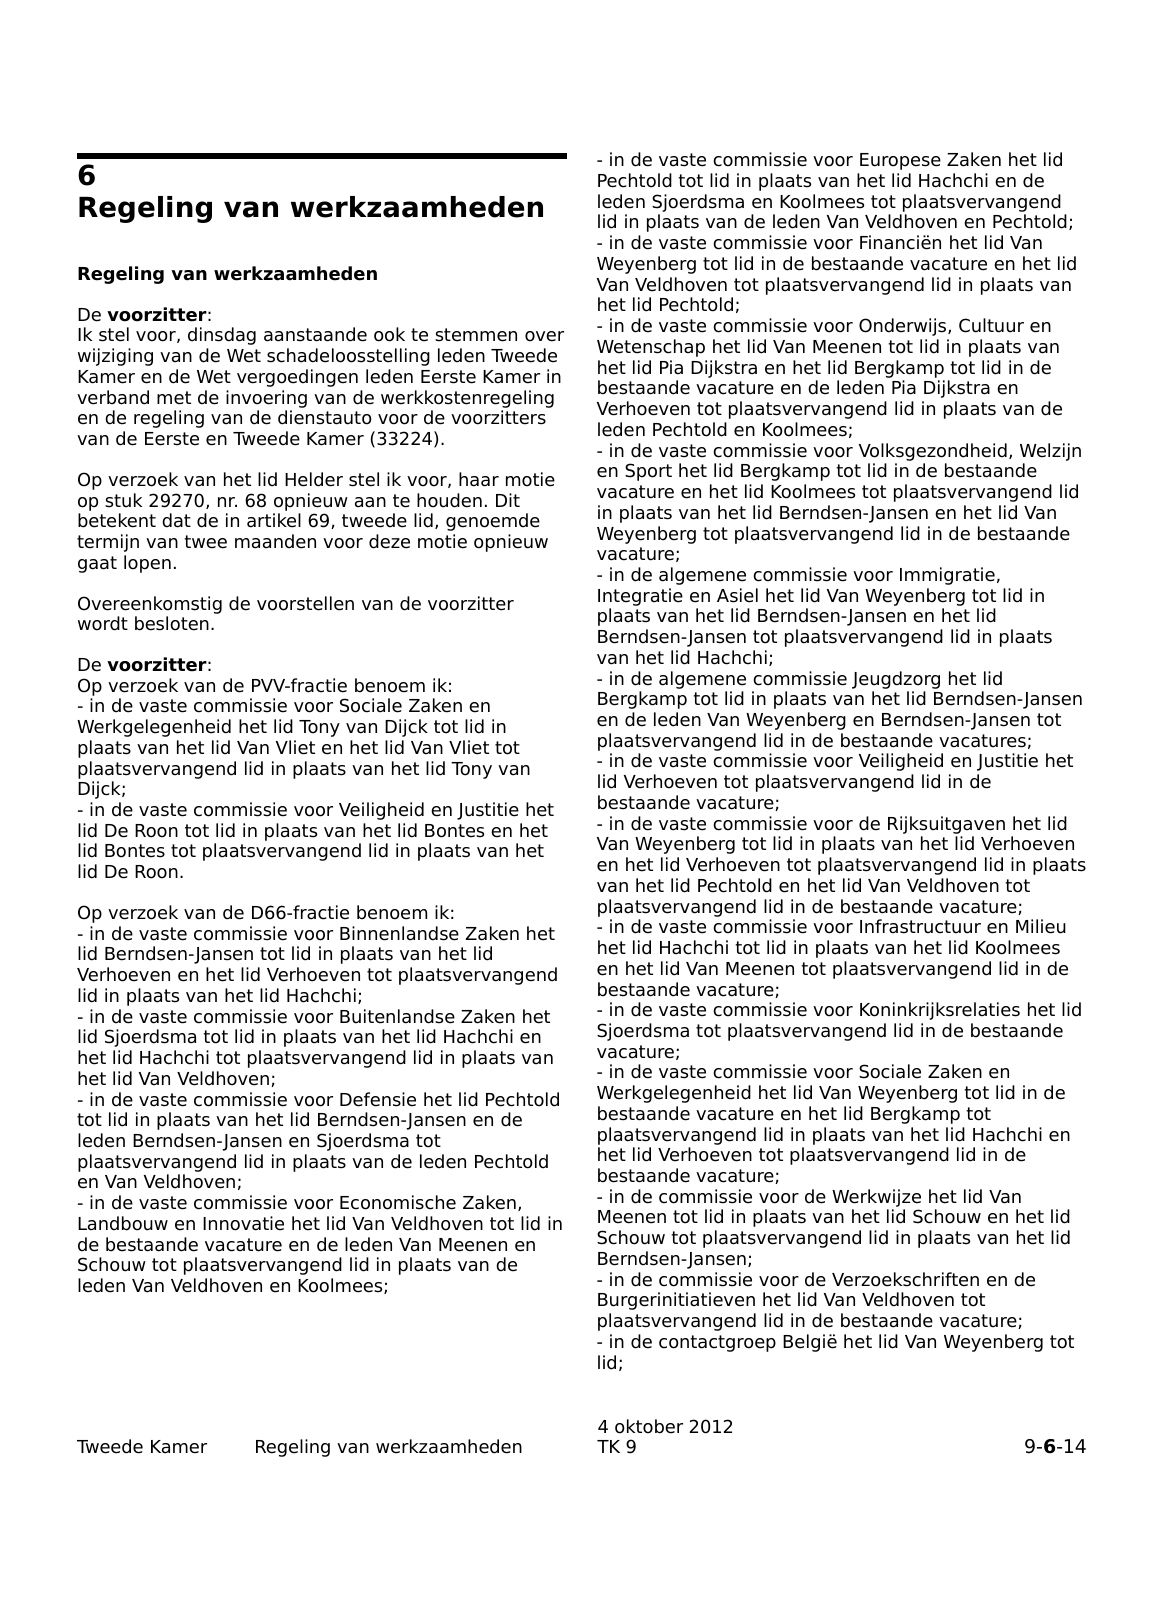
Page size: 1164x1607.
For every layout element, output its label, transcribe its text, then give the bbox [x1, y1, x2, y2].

text Op verzoek van de D66-fractie benoem ik: [77, 903, 567, 923]
text De voorzitter: [77, 304, 567, 325]
text - in de vaste commissie voor Binnenlandse Zaken het lid Berndsen-Jansen tot lid in plaats van het lid Verhoeven en het lid Verhoeven tot plaatsvervangend lid in plaats van het lid Hachchi; [77, 923, 567, 1006]
text - in de vaste commissie voor de Rijksuitgaven het lid Van Weyenberg tot lid in plaats van het lid Verhoeven en het lid Verhoeven tot plaatsvervangend lid in plaats van het lid Pechtold en het lid Van Veldhoven tot plaatsvervangend lid in de bestaande vacature; [596, 813, 1087, 917]
text - in de contactgroep België het lid Van Weyenberg tot lid; [596, 1332, 1087, 1373]
text - in de vaste commissie voor Sociale Zaken en Werkgelegenheid het lid Tony van Dijck tot lid in plaats van het lid Van Vliet en het lid Van Vliet tot plaatsvervangend lid in plaats van het lid Tony van Dijck; [77, 696, 567, 800]
text - in de vaste commissie voor Veiligheid en Justitie het lid Verhoeven tot plaatsvervangend lid in de bestaande vacature; [596, 751, 1087, 813]
title 6 Regeling van werkzaamheden [77, 159, 567, 224]
text - in de vaste commissie voor Europese Zaken het lid Pechtold tot lid in plaats van het lid Hachchi en de leden Sjoerdsma en Koolmees tot plaatsvervangend lid in plaats van de leden Van Veldhoven en Pechtold; [596, 150, 1087, 233]
text - in de algemene commissie Jeugdzorg het lid Bergkamp tot lid in plaats van het lid Berndsen-Jansen en de leden Van Weyenberg en Berndsen-Jansen tot plaatsvervangend lid in de bestaande vacatures; [596, 668, 1087, 751]
text - in de vaste commissie voor Defensie het lid Pechtold tot lid in plaats van het lid Berndsen-Jansen en de leden Berndsen-Jansen en Sjoerdsma tot plaatsvervangend lid in plaats van de leden Pechtold en Van Veldhoven; [77, 1089, 567, 1193]
text Op verzoek van het lid Helder stel ik voor, haar motie op stuk 29270, nr. 68 opnieuw aan te houden. Dit betekent dat de in artikel 69, tweede lid, genoemde termijn van twee maanden voor deze motie opnieuw gaat lopen. [77, 470, 567, 573]
text - in de vaste commissie voor Onderwijs, Cultuur en Wetenschap het lid Van Meenen tot lid in plaats van het lid Pia Dijkstra en het lid Bergkamp tot lid in de bestaande vacature en de leden Pia Dijkstra en Verhoeven tot plaatsvervangend lid in plaats van de leden Pechtold en Koolmees; [596, 316, 1087, 440]
text Overeenkomstig de voorstellen van de voorzitter wordt besloten. [77, 593, 567, 635]
text - in de vaste commissie voor Volksgezondheid, Welzijn en Sport het lid Bergkamp tot lid in de bestaande vacature en het lid Koolmees tot plaatsvervangend lid in plaats van het lid Berndsen-Jansen en het lid Van Weyenberg tot plaatsvervangend lid in de bestaande vacature; [596, 440, 1087, 565]
text Regeling van werkzaamheden [77, 264, 567, 284]
text De voorzitter: [77, 655, 567, 676]
text - in de commissie voor de Verzoekschriften en de Burgerinitiatieven het lid Van Veldhoven tot plaatsvervangend lid in de bestaande vacature; [596, 1269, 1087, 1332]
text Op verzoek van de PVV-fractie benoem ik: [77, 676, 567, 696]
text - in de vaste commissie voor Sociale Zaken en Werkgelegenheid het lid Van Weyenberg tot lid in de bestaande vacature en het lid Bergkamp tot plaatsvervangend lid in plaats van het lid Hachchi en het lid Verhoeven tot plaatsvervangend lid in de bestaande vacature; [596, 1062, 1087, 1187]
text - in de commissie voor de Werkwijze het lid Van Meenen tot lid in plaats van het lid Schouw en het lid Schouw tot plaatsvervangend lid in plaats van het lid Berndsen-Jansen; [596, 1187, 1087, 1269]
text - in de vaste commissie voor Financiën het lid Van Weyenberg tot lid in de bestaande vacature en het lid Van Veldhoven tot plaatsvervangend lid in plaats van het lid Pechtold; [596, 233, 1087, 316]
text - in de vaste commissie voor Veiligheid en Justitie het lid De Roon tot lid in plaats van het lid Bontes en het lid Bontes tot plaatsvervangend lid in plaats van het lid De Roon. [77, 800, 567, 883]
text - in de vaste commissie voor Infrastructuur en Milieu het lid Hachchi tot lid in plaats van het lid Koolmees en het lid Van Meenen tot plaatsvervangend lid in de bestaande vacature; [596, 917, 1087, 1000]
text - in de algemene commissie voor Immigratie, Integratie en Asiel het lid Van Weyenberg tot lid in plaats van het lid Berndsen-Jansen en het lid Berndsen-Jansen tot plaatsvervangend lid in plaats van het lid Hachchi; [596, 565, 1087, 668]
text - in de vaste commissie voor Economische Zaken, Landbouw en Innovatie het lid Van Veldhoven tot lid in de bestaande vacature en de leden Van Meenen en Schouw tot plaatsvervangend lid in plaats van de leden Van Veldhoven en Koolmees; [77, 1193, 567, 1297]
text - in de vaste commissie voor Koninkrijksrelaties het lid Sjoerdsma tot plaatsvervangend lid in de bestaande vacature; [596, 1000, 1087, 1062]
text Ik stel voor, dinsdag aanstaande ook te stemmen over wijziging van de Wet schadeloosstelling leden Tweede Kamer en de Wet vergoedingen leden Eerste Kamer in verband met de invoering van de werkkostenregeling en de regeling van de dienstauto voor de voorzitters van de Eerste en Tweede Kamer (33224). [77, 325, 567, 450]
text - in de vaste commissie voor Buitenlandse Zaken het lid Sjoerdsma tot lid in plaats van het lid Hachchi en het lid Hachchi tot plaatsvervangend lid in plaats van het lid Van Veldhoven; [77, 1006, 567, 1089]
